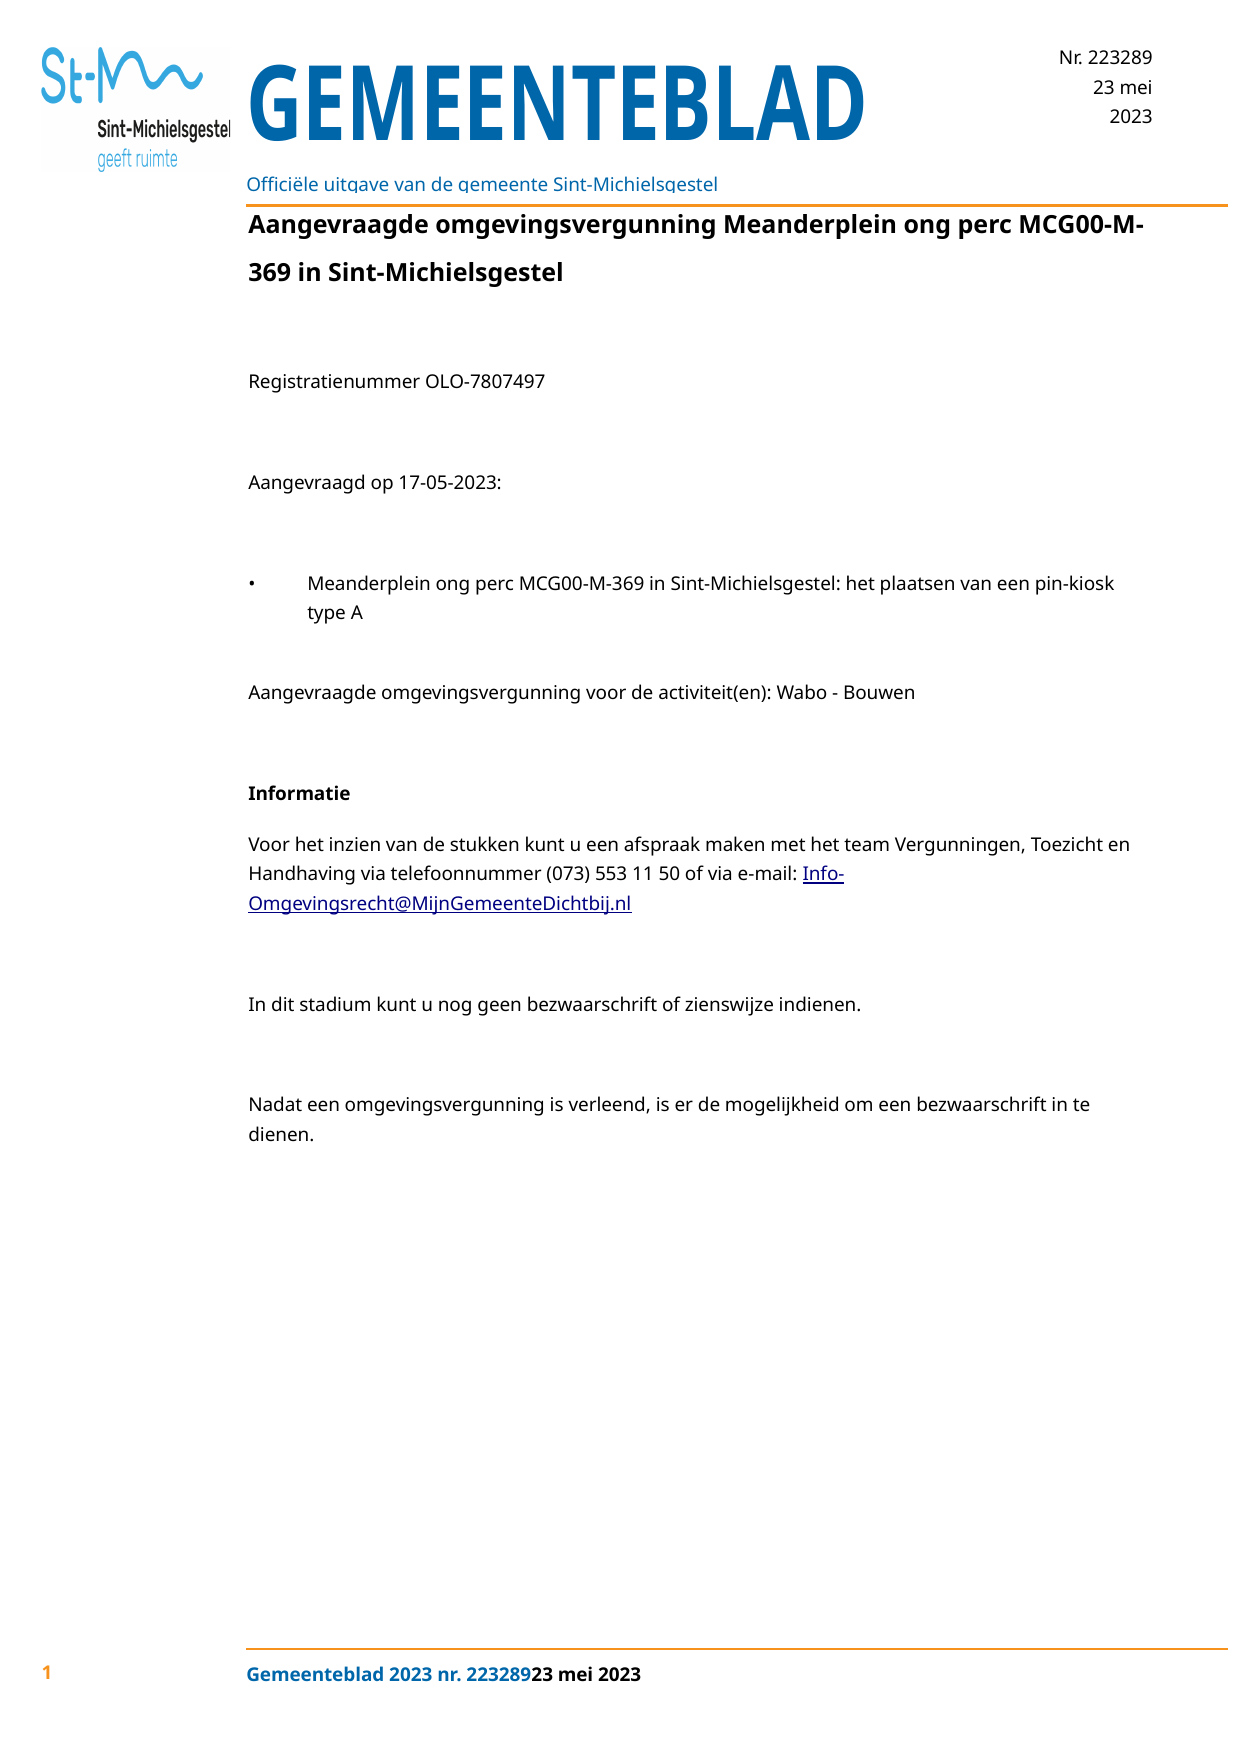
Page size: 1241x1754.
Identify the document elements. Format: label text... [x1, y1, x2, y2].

text Informatie [248, 780, 1152, 806]
text Nadat een omgevingsvergunning is verleend, is er de mogelijkheid om een bezwaarschrift in te dienen. [248, 1092, 1152, 1147]
text Aangevraagde omgevingsvergunning voor de activiteit(en): Wabo - Bouwen [248, 679, 1152, 705]
text Registratienummer OLO-7807497 [248, 368, 1152, 394]
picture [41, 47, 231, 172]
text In dit stadium kunt u nog geen bezwaarschrift of zienswijze indienen. [248, 991, 1152, 1017]
text Aangevraagd op 17-05-2023: [248, 469, 1152, 495]
text Voor het inzien van de stukken kunt u een afspraak maken met het team Vergunningen, Toezicht en Handhaving via telefoonnummer (073) 553 11 50 of via e-mail: Info-Omgevingsrecht@MijnGemeenteDichtbij.nl [248, 831, 1152, 916]
text Aangevraagde omgevingsvergunning Meanderplein ong perc MCG00-M-369 in Sint-Michielsgestel [248, 207, 1152, 288]
list Meanderplein ong perc MCG00-M-369 in Sint-Michielsgestel: het plaatsen van een pin-kiosk type A [248, 570, 1152, 625]
